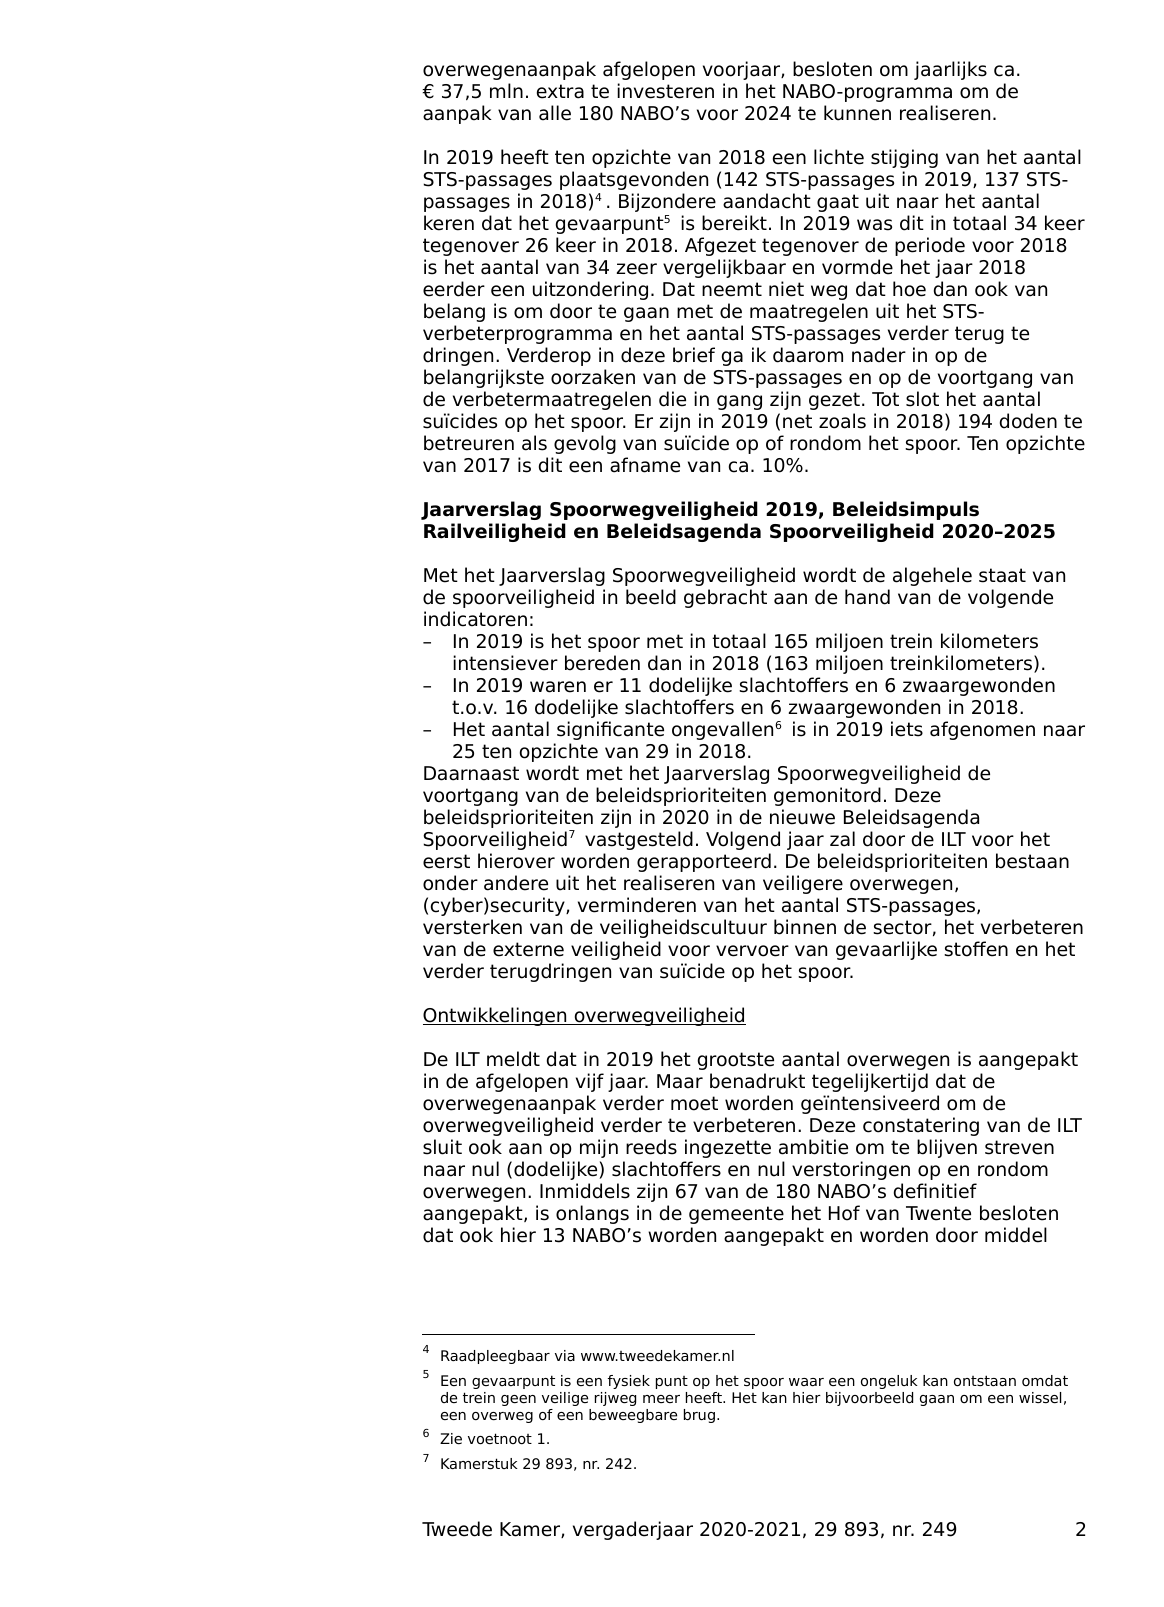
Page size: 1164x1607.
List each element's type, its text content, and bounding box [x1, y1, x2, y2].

text – In 2019 is het spoor met in totaal 165 miljoen trein kilometers intensiever bereden dan in 2018 (163 miljoen treinkilometers). [422, 631, 1087, 675]
text De ILT meldt dat in 2019 het grootste aantal overwegen is aangepakt in de afgelopen vijf jaar. Maar benadrukt tegelijkertijd dat de overwegenaanpak verder moet worden geïntensiveerd om de overwegveiligheid verder te verbeteren. Deze constatering van de ILT sluit ook aan op mijn reeds ingezette ambitie om te blijven streven naar nul (dodelijke) slachtoffers en nul verstoringen op en rondom overwegen. Inmiddels zijn 67 van de 180 NABO’s definitief aangepakt, is onlangs in de gemeente het Hof van Twente besloten dat ook hier 13 NABO’s worden aangepakt en worden door middel [422, 1049, 1087, 1247]
text Een gevaarpunt is een fysiek punt op het spoor waar een ongeluk kan ontstaan omdat de trein geen veilige rijweg meer heeft. Het kan hier bijvoorbeeld gaan om een wissel, een overweg of een beweegbare brug. [422, 1368, 1087, 1424]
text overwegenaanpak afgelopen voorjaar, besloten om jaarlijks ca. € 37,5 mln. extra te investeren in het NABO-programma om de aanpak van alle 180 NABO’s voor 2024 te kunnen realiseren. [422, 59, 1087, 125]
text Raadpleegbaar via www.tweedekamer.nl [422, 1343, 1087, 1366]
text – Het aantal significante ongevallen is in 2019 iets afgenomen naar 25 ten opzichte van 29 in 2018. [422, 719, 1087, 763]
text Zie voetnoot 1. [422, 1427, 1087, 1449]
text Met het Jaarverslag Spoorwegveiligheid wordt de algehele staat van de spoorveiligheid in beeld gebracht aan de hand van de volgende indicatoren: [422, 565, 1087, 631]
subtitle Ontwikkelingen overwegveiligheid [422, 1005, 1087, 1027]
text Kamerstuk 29 893, nr. 242. [422, 1452, 1087, 1474]
text Daarnaast wordt met het Jaarverslag Spoorwegveiligheid de voortgang van de beleidsprioriteiten gemonitord. Deze beleidsprioriteiten zijn in 2020 in de nieuwe Beleidsagenda Spoorveiligheid vastgesteld. Volgend jaar zal door de ILT voor het eerst hierover worden gerapporteerd. De beleidsprioriteiten bestaan onder andere uit het realiseren van veiligere overwegen, (cyber)security, verminderen van het aantal STS-passages, versterken van de veiligheidscultuur binnen de sector, het verbeteren van de externe veiligheid voor vervoer van gevaarlijke stoffen en het verder terugdringen van suïcide op het spoor. [422, 763, 1087, 983]
subtitle Jaarverslag Spoorwegveiligheid 2019, Beleidsimpuls Railveiligheid en Beleidsagenda Spoorveiligheid 2020–2025 [422, 499, 1087, 543]
text In 2019 heeft ten opzichte van 2018 een lichte stijging van het aantal STS-passages plaatsgevonden (142 STS-passages in 2019, 137 STS-passages in 2018). Bijzondere aandacht gaat uit naar het aantal keren dat het gevaarpunt is bereikt. In 2019 was dit in totaal 34 keer tegenover 26 keer in 2018. Afgezet tegenover de periode voor 2018 is het aantal van 34 zeer vergelijkbaar en vormde het jaar 2018 eerder een uitzondering. Dat neemt niet weg dat hoe dan ook van belang is om door te gaan met de maatregelen uit het STS-verbeterprogramma en het aantal STS-passages verder terug te dringen. Verderop in deze brief ga ik daarom nader in op de belangrijkste oorzaken van de STS-passages en op de voortgang van de verbetermaatregelen die in gang zijn gezet. Tot slot het aantal suïcides op het spoor. Er zijn in 2019 (net zoals in 2018) 194 doden te betreuren als gevolg van suïcide op of rondom het spoor. Ten opzichte van 2017 is dit een afname van ca. 10%. [422, 147, 1087, 477]
text – In 2019 waren er 11 dodelijke slachtoffers en 6 zwaargewonden t.o.v. 16 dodelijke slachtoffers en 6 zwaargewonden in 2018. [422, 675, 1087, 719]
